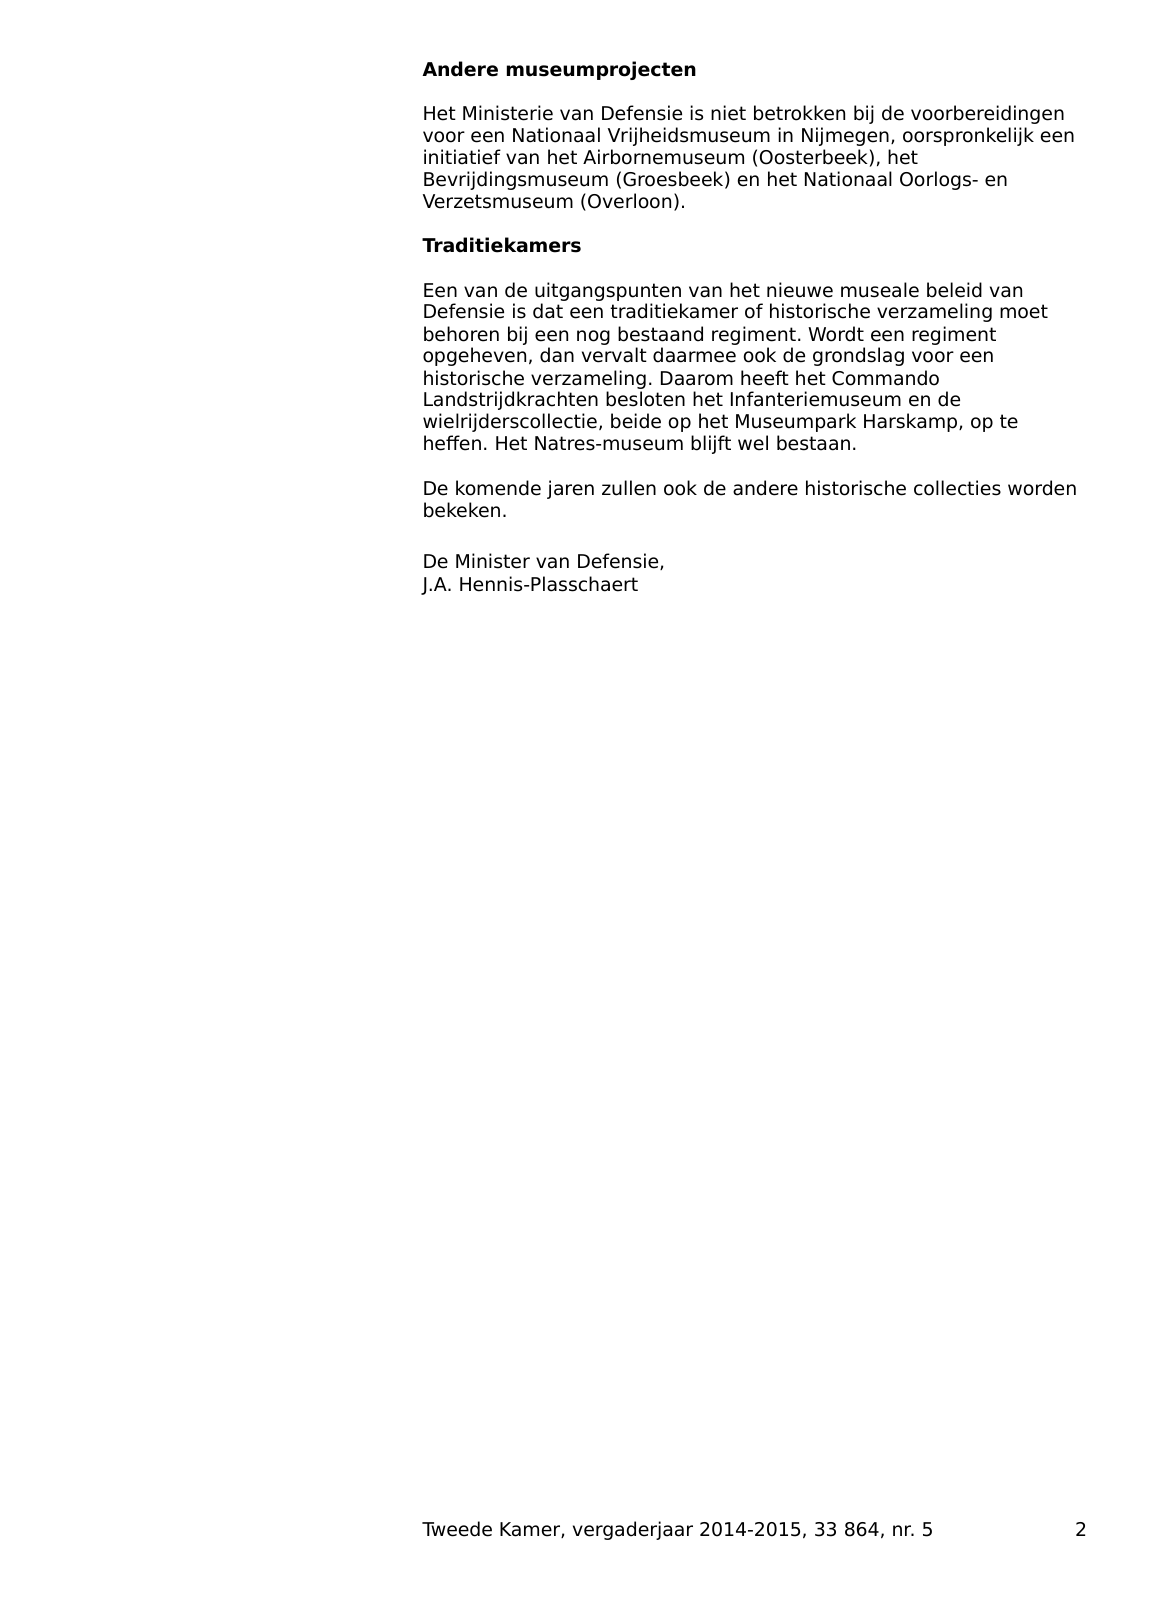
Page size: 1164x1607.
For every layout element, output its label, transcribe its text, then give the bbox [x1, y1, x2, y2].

subtitle Andere museumprojecten [422, 59, 1087, 81]
text Een van de uitgangspunten van het nieuwe museale beleid van Defensie is dat een traditiekamer of historische verzameling moet behoren bij een nog bestaand regiment. Wordt een regiment opgeheven, dan vervalt daarmee ook de grondslag voor een historische verzameling. Daarom heeft het Commando Landstrijdkrachten besloten het Infanteriemuseum en de wielrijderscollectie, beide op het Museumpark Harskamp, op te heffen. Het Natres-museum blijft wel bestaan. [422, 279, 1087, 455]
text De komende jaren zullen ook de andere historische collecties worden bekeken. [422, 477, 1087, 521]
subtitle Traditiekamers [422, 235, 1087, 257]
text De Minister van Defensie, J.A. Hennis-Plasschaert [422, 551, 1087, 595]
text Het Ministerie van Defensie is niet betrokken bij de voorbereidingen voor een Nationaal Vrijheidsmuseum in Nijmegen, oorspronkelijk een initiatief van het Airbornemuseum (Oosterbeek), het Bevrijdingsmuseum (Groesbeek) en het Nationaal Oorlogs- en Verzetsmuseum (Overloon). [422, 103, 1087, 213]
